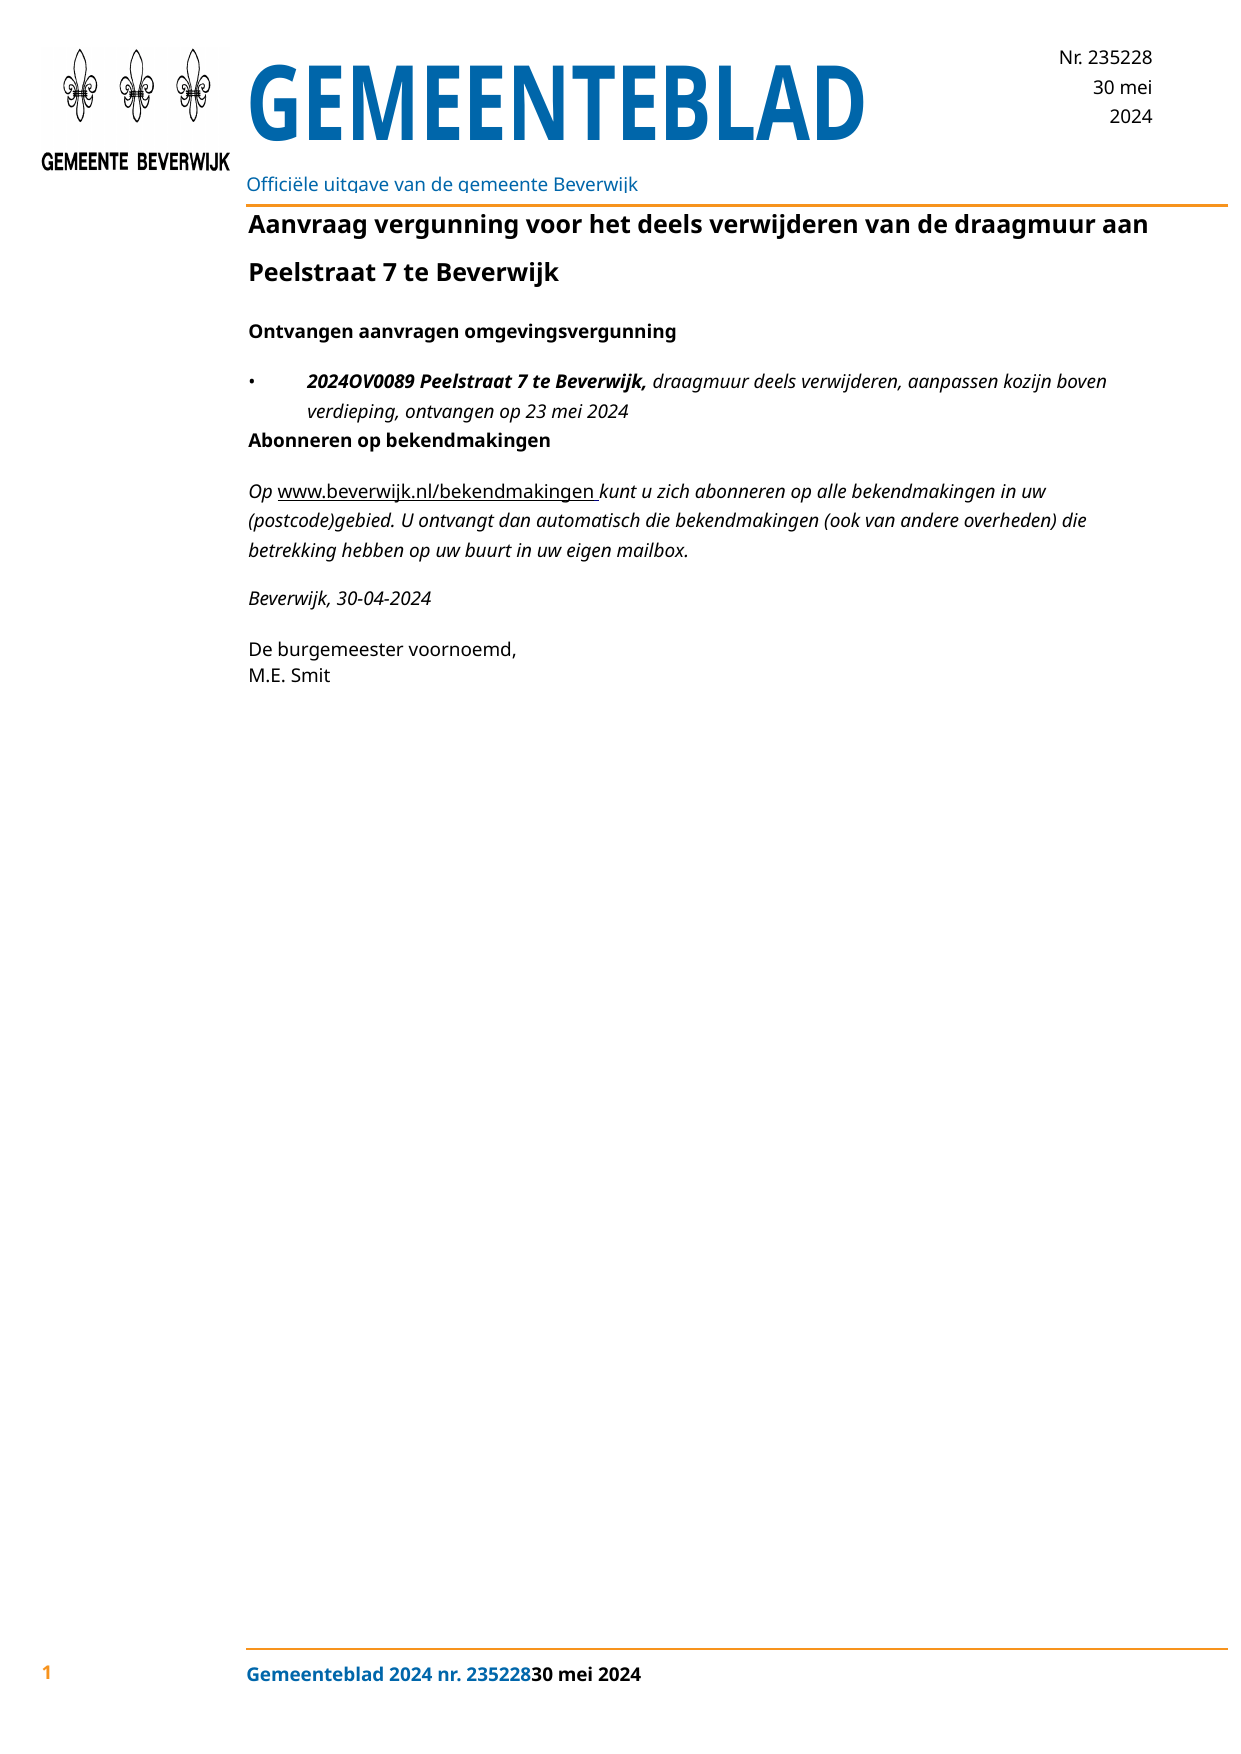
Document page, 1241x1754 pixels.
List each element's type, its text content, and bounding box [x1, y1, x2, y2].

text M.E. Smit [248, 662, 1152, 688]
text Beverwijk, 30-04-2024 [248, 585, 1152, 611]
text Abonneren op bekendmakingen [248, 427, 1152, 453]
picture [41, 47, 231, 172]
text De burgemeester voornoemd, [248, 636, 1152, 662]
text Op www.beverwijk.nl/bekendmakingen kunt u zich abonneren op alle bekendmakingen in uw (postcode)gebied. U ontvangt dan automatisch die bekendmakingen (ook van andere overheden) die betrekking hebben op uw buurt in uw eigen mailbox. [248, 478, 1152, 563]
text Aanvraag vergunning voor het deels verwijderen van de draagmuur aan Peelstraat 7 te Beverwijk [248, 207, 1152, 288]
list 2024OV0089 Peelstraat 7 te Beverwijk, draagmuur deels verwijderen, aanpassen kozijn boven verdieping, ontvangen op 23 mei 2024 [248, 368, 1152, 424]
text Ontvangen aanvragen omgevingsvergunning [248, 318, 1152, 344]
